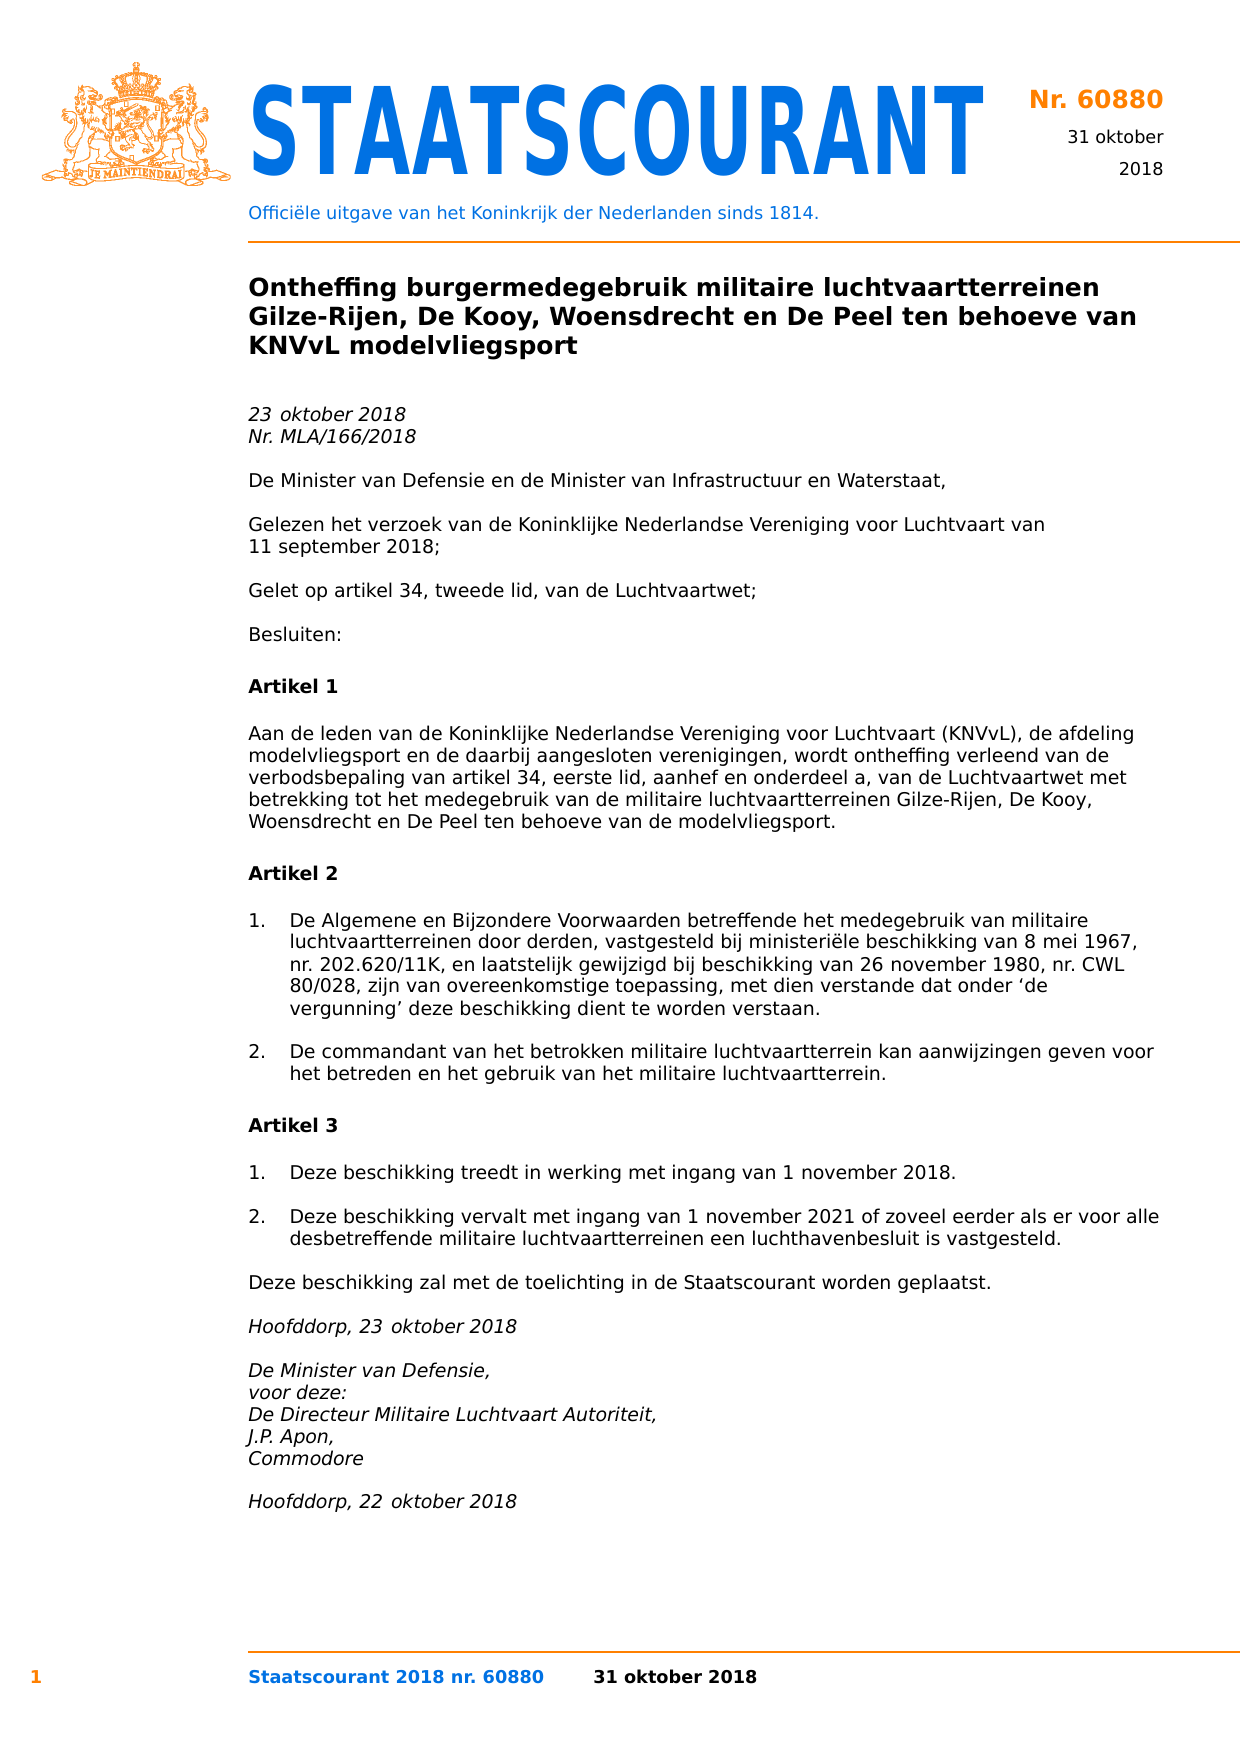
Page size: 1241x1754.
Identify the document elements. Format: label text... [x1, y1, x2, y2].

table_cell Officiële uitgave van het Koninkrijk der Nederlanden sinds 1814. [248, 203, 1240, 241]
table_header [25, 62, 248, 241]
text 1. Deze beschikking treedt in werking met ingang van 1 november 2018. [248, 1162, 1163, 1184]
subtitle Ontheffing burgermedegebruik militaire luchtvaartterreinen Gilze-Rijen, De Kooy, Woensdrecht en De Peel ten behoeve van KNVvL modelvliegsport [248, 273, 1163, 361]
table_cell 31 oktober [998, 121, 1240, 153]
text Aan de leden van de Koninklijke Nederlandse Vereniging voor Luchtvaart (KNVvL), de afdeling modelvliegsport en de daarbij aangesloten verenigingen, wordt ontheffing verleend van de verbodsbepaling van artikel 34, eerste lid, aanhef en onderdeel a, van de Luchtvaartwet met betrekking tot het medegebruik van de militaire luchtvaartterreinen Gilze-Rijen, De Kooy, Woensdrecht en De Peel ten behoeve van de modelvliegsport. [248, 723, 1163, 832]
text Hoofddorp, 23 oktober 2018 [248, 1316, 1163, 1338]
text De Minister van Defensie, voor deze: De Directeur Militaire Luchtvaart Autoriteit, J.P. Apon, Commodore [248, 1359, 1163, 1469]
text Gelet op artikel 34, tweede lid, van de Luchtvaartwet; [248, 580, 1163, 602]
subtitle Artikel 3 [248, 1115, 1163, 1137]
table_header Nr. 60880 [998, 62, 1240, 121]
text 1. De Algemene en Bijzondere Voorwaarden betreffende het medegebruik van militaire luchtvaartterreinen door derden, vastgesteld bij ministeriële beschikking van 8 mei 1967, nr. 202.620/11K, en laatstelijk gewijzigd bij beschikking van 26 november 1980, nr. CWL 80/028, zijn van overeenkomstige toepassing, met dien verstande dat onder ‘de vergunning’ deze beschikking dient te worden verstaan. [248, 909, 1163, 1019]
table_header STAATSCOURANT [248, 62, 998, 203]
text 2. De commandant van het betrokken militaire luchtvaartterrein kan aanwijzingen geven voor het betreden en het gebruik van het militaire luchtvaartterrein. [248, 1041, 1163, 1085]
text Hoofddorp, 22 oktober 2018 [248, 1491, 1163, 1513]
text Deze beschikking zal met de toelichting in de Staatscourant worden geplaatst. [248, 1272, 1163, 1294]
text Nr. MLA/166/2018 [248, 426, 1163, 448]
text 2. Deze beschikking vervalt met ingang van 1 november 2021 of zoveel eerder als er voor alle desbetreffende militaire luchtvaartterreinen een luchthavenbesluit is vastgesteld. [248, 1206, 1163, 1250]
text 23 oktober 2018 [248, 404, 1163, 426]
text De Minister van Defensie en de Minister van Infrastructuur en Waterstaat, [248, 470, 1163, 492]
table_cell 2018 [998, 153, 1240, 203]
subtitle Artikel 1 [248, 676, 1163, 698]
subtitle Artikel 2 [248, 862, 1163, 884]
text Besluiten: [248, 624, 1163, 646]
text Gelezen het verzoek van de Koninklijke Nederlandse Vereniging voor Luchtvaart van 11 september 2018; [248, 514, 1163, 558]
picture [41, 62, 231, 186]
